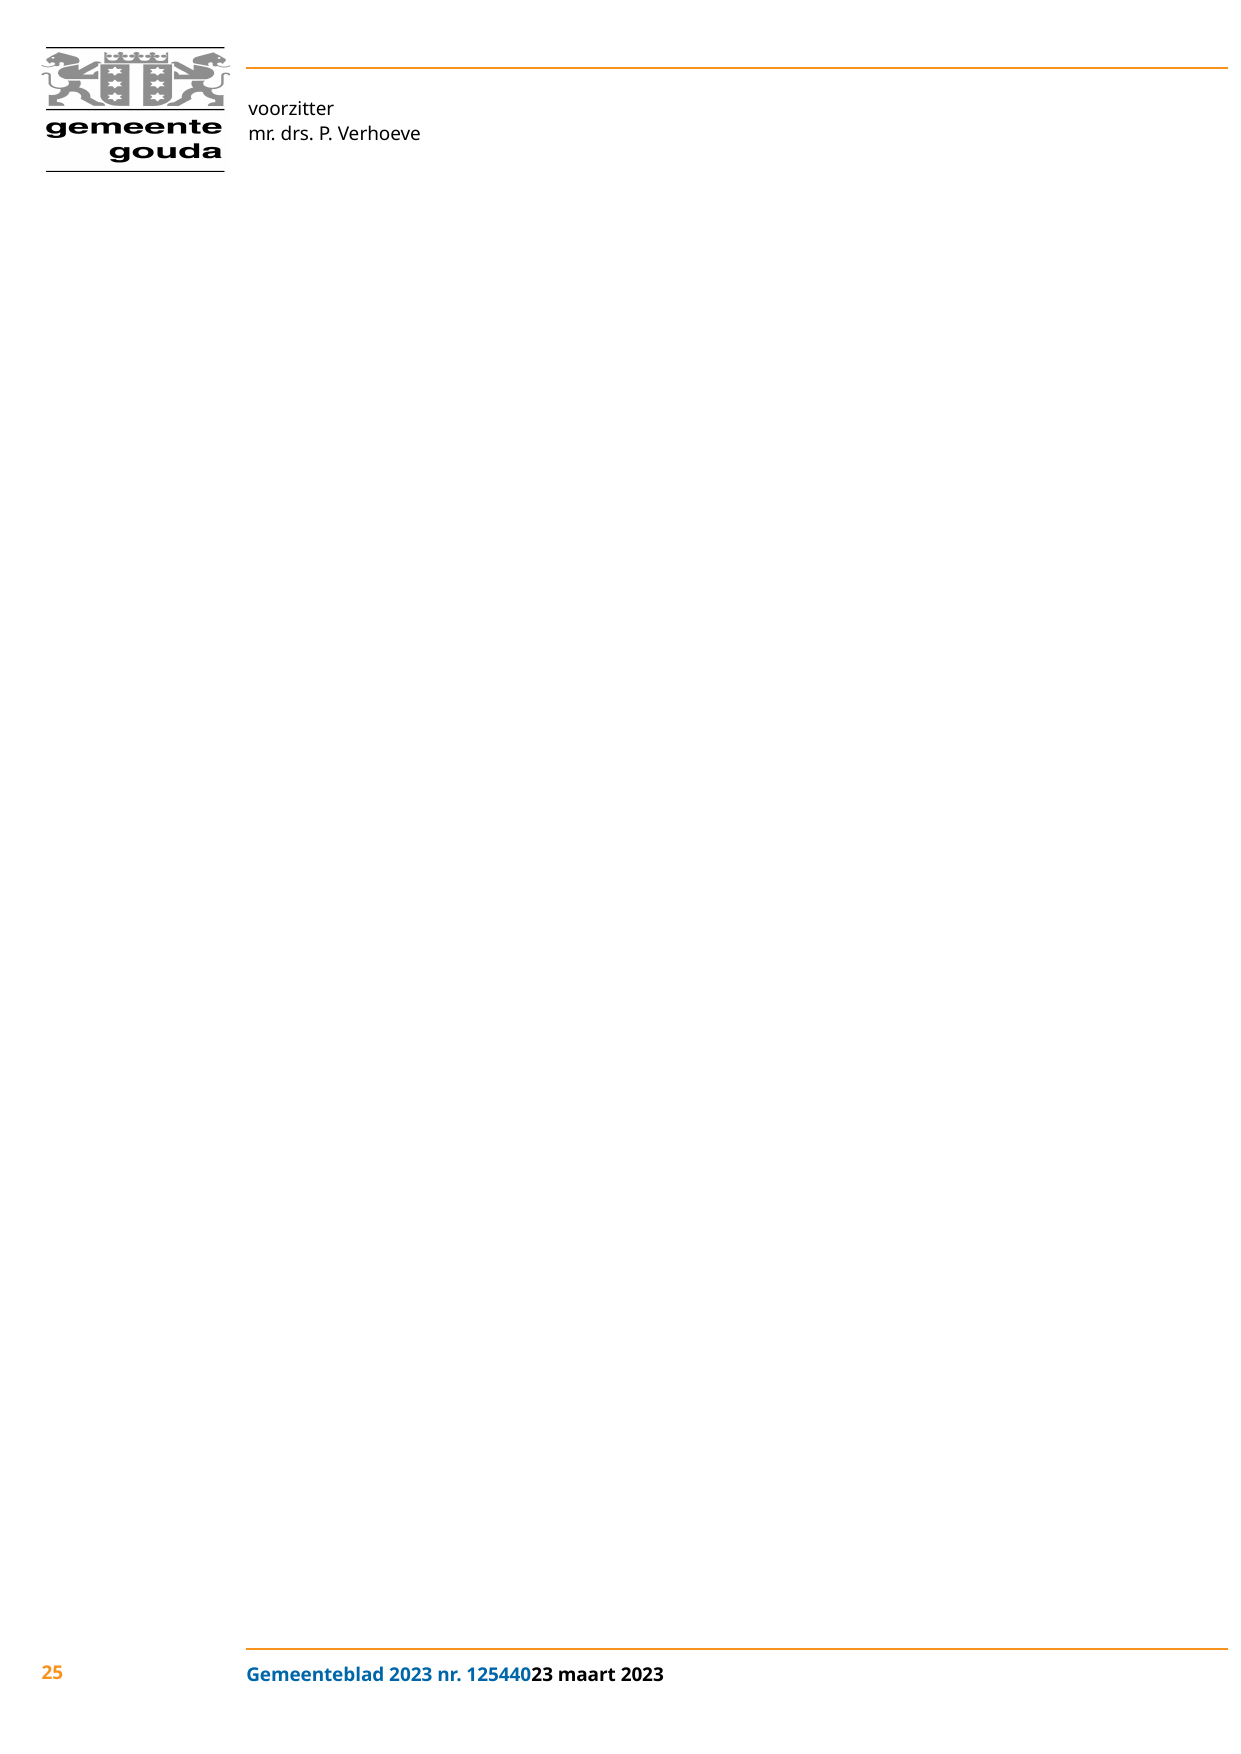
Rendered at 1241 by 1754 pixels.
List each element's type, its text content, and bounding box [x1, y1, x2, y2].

picture [41, 47, 231, 172]
text voorzitter [248, 95, 1152, 121]
text mr. drs. P. Verhoeve [248, 121, 1152, 146]
